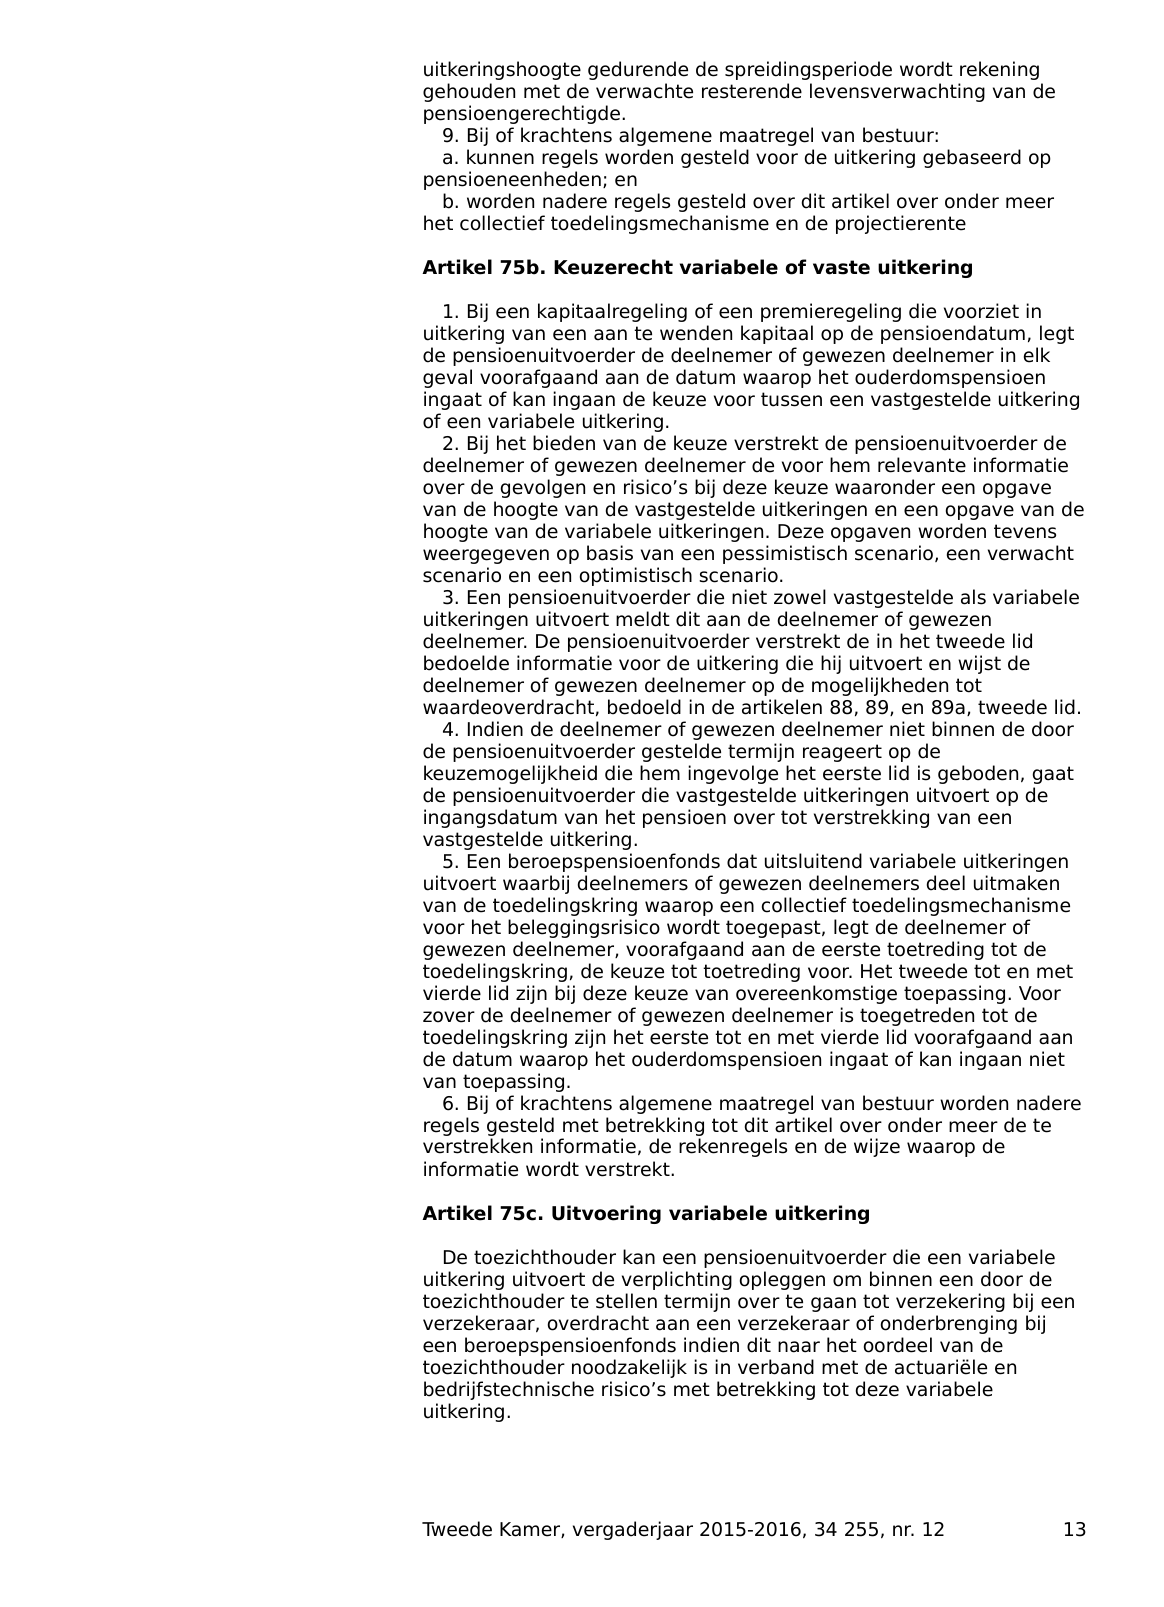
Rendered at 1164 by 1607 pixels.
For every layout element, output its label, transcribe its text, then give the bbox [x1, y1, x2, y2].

text 5. Een beroepspensioenfonds dat uitsluitend variabele uitkeringen uitvoert waarbij deelnemers of gewezen deelnemers deel uitmaken van de toedelingskring waarop een collectief toedelingsmechanisme voor het beleggingsrisico wordt toegepast, legt de deelnemer of gewezen deelnemer, voorafgaand aan de eerste toetreding tot de toedelingskring, de keuze tot toetreding voor. Het tweede tot en met vierde lid zijn bij deze keuze van overeenkomstige toepassing. Voor zover de deelnemer of gewezen deelnemer is toegetreden tot de toedelingskring zijn het eerste tot en met vierde lid voorafgaand aan de datum waarop het ouderdomspensioen ingaat of kan ingaan niet van toepassing. [422, 851, 1087, 1092]
text 4. Indien de deelnemer of gewezen deelnemer niet binnen de door de pensioenuitvoerder gestelde termijn reageert op de keuzemogelijkheid die hem ingevolge het eerste lid is geboden, gaat de pensioenuitvoerder die vastgestelde uitkeringen uitvoert op de ingangsdatum van het pensioen over tot verstrekking van een vastgestelde uitkering. [422, 719, 1087, 851]
text 6. Bij of krachtens algemene maatregel van bestuur worden nadere regels gesteld met betrekking tot dit artikel over onder meer de te verstrekken informatie, de rekenregels en de wijze waarop de informatie wordt verstrekt. [422, 1092, 1087, 1180]
text 3. Een pensioenuitvoerder die niet zowel vastgestelde als variabele uitkeringen uitvoert meldt dit aan de deelnemer of gewezen deelnemer. De pensioenuitvoerder verstrekt de in het tweede lid bedoelde informatie voor de uitkering die hij uitvoert en wijst de deelnemer of gewezen deelnemer op de mogelijkheden tot waardeoverdracht, bedoeld in de artikelen 88, 89, en 89a, tweede lid. [422, 587, 1087, 719]
text De toezichthouder kan een pensioenuitvoerder die een variabele uitkering uitvoert de verplichting opleggen om binnen een door de toezichthouder te stellen termijn over te gaan tot verzekering bij een verzekeraar, overdracht aan een verzekeraar of onderbrenging bij een beroepspensioenfonds indien dit naar het oordeel van de toezichthouder noodzakelijk is in verband met de actuariële en bedrijfstechnische risico’s met betrekking tot deze variabele uitkering. [422, 1247, 1087, 1423]
subtitle Artikel 75b. Keuzerecht variabele of vaste uitkering [422, 257, 1087, 279]
text uitkeringshoogte gedurende de spreidingsperiode wordt rekening gehouden met de verwachte resterende levensverwachting van de pensioengerechtigde. [422, 59, 1087, 125]
text a. kunnen regels worden gesteld voor de uitkering gebaseerd op pensioeneenheden; en [422, 147, 1087, 191]
text 1. Bij een kapitaalregeling of een premieregeling die voorziet in uitkering van een aan te wenden kapitaal op de pensioendatum, legt de pensioenuitvoerder de deelnemer of gewezen deelnemer in elk geval voorafgaand aan de datum waarop het ouderdomspensioen ingaat of kan ingaan de keuze voor tussen een vastgestelde uitkering of een variabele uitkering. [422, 301, 1087, 433]
text 9. Bij of krachtens algemene maatregel van bestuur: [422, 125, 1087, 147]
text 2. Bij het bieden van de keuze verstrekt de pensioenuitvoerder de deelnemer of gewezen deelnemer de voor hem relevante informatie over de gevolgen en risico’s bij deze keuze waaronder een opgave van de hoogte van de vastgestelde uitkeringen en een opgave van de hoogte van de variabele uitkeringen. Deze opgaven worden tevens weergegeven op basis van een pessimistisch scenario, een verwacht scenario en een optimistisch scenario. [422, 433, 1087, 587]
text b. worden nadere regels gesteld over dit artikel over onder meer het collectief toedelingsmechanisme en de projectierente [422, 191, 1087, 235]
subtitle Artikel 75c. Uitvoering variabele uitkering [422, 1203, 1087, 1224]
